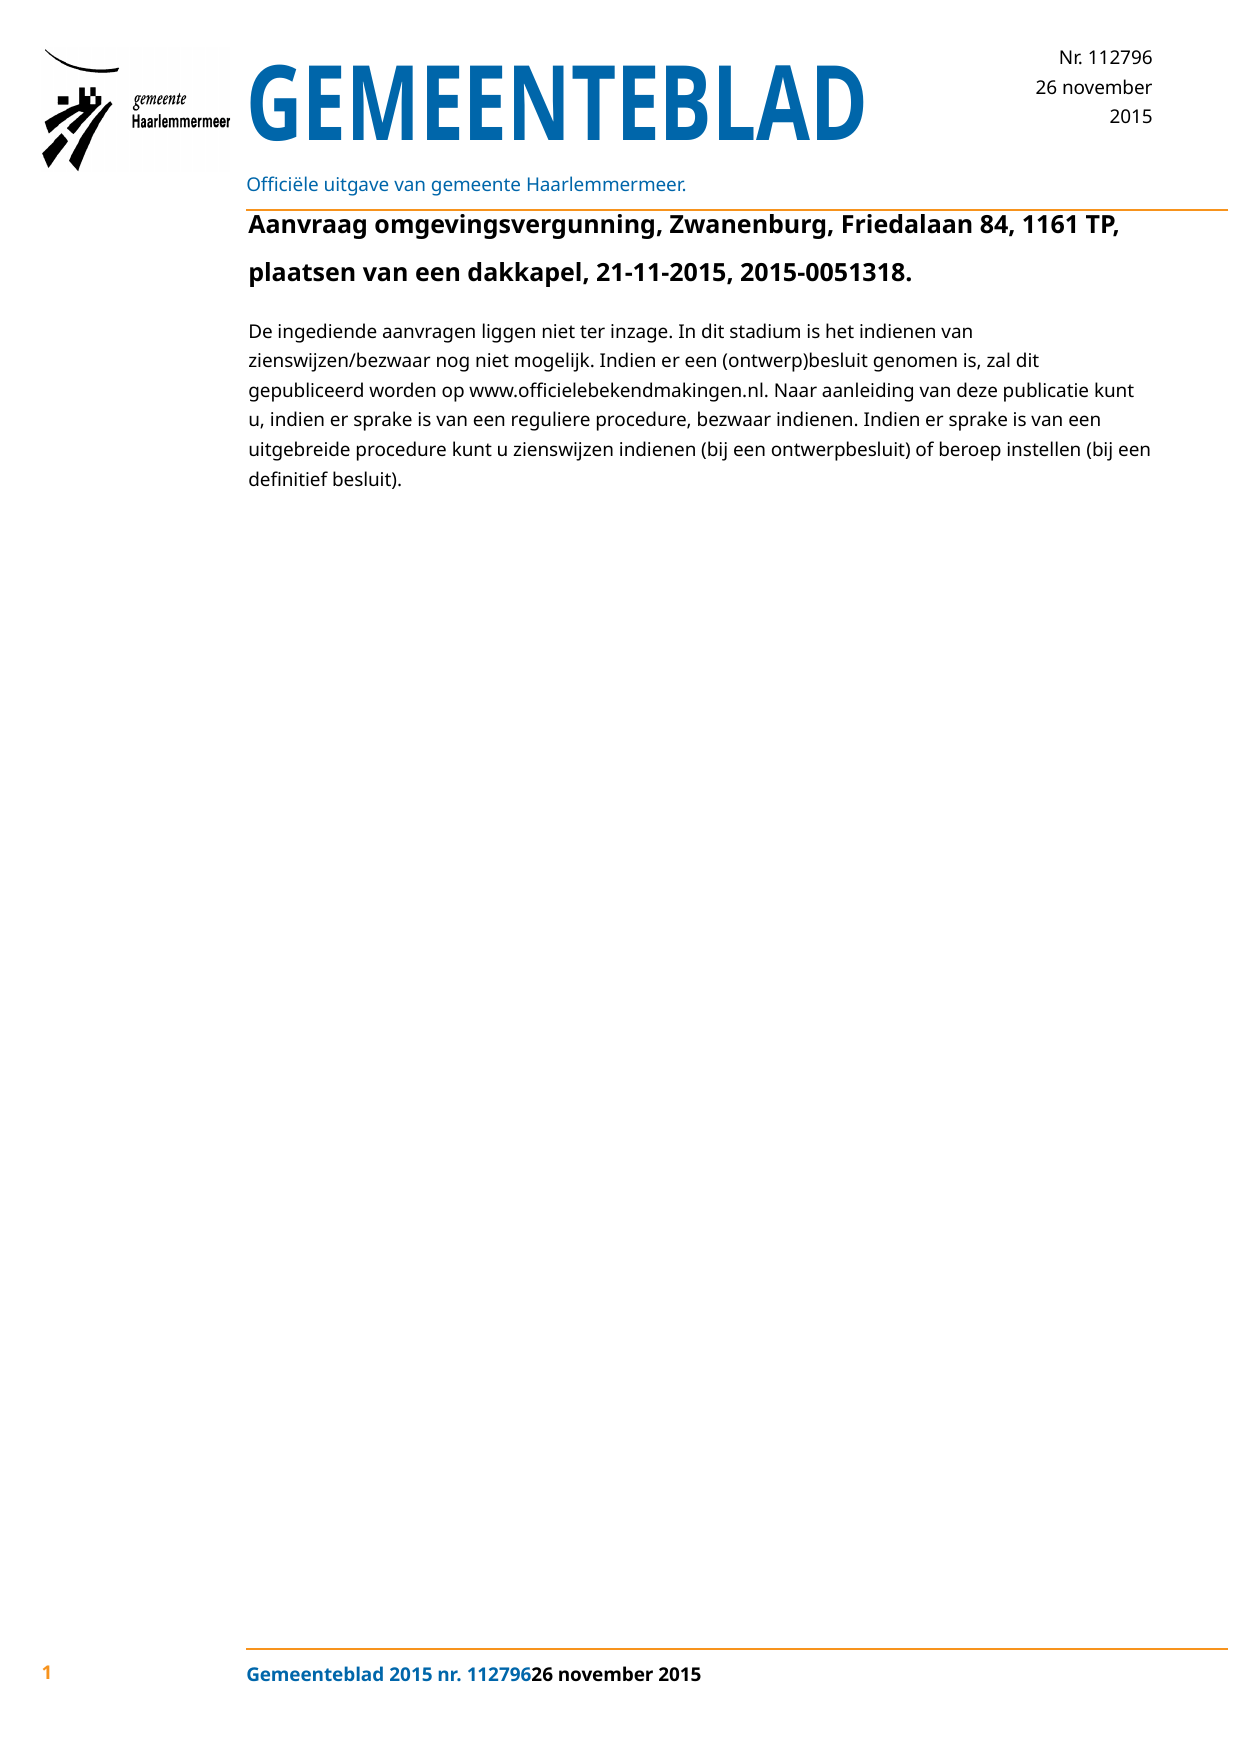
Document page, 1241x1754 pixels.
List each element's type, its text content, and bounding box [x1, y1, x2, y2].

text Aanvraag omgevingsvergunning, Zwanenburg, Friedalaan 84, 1161 TP, plaatsen van een dakkapel, 21-11-2015, 2015-0051318. [248, 211, 1152, 288]
picture [41, 47, 231, 172]
text De ingediende aanvragen liggen niet ter inzage. In dit stadium is het indienen van zienswijzen/bezwaar nog niet mogelijk. Indien er een (ontwerp)besluit genomen is, zal dit gepubliceerd worden op www.officielebekendmakingen.nl. Naar aanleiding van deze publicatie kunt u, indien er sprake is van een reguliere procedure, bezwaar indienen. Indien er sprake is van een uitgebreide procedure kunt u zienswijzen indienen (bij een ontwerpbesluit) of beroep instellen (bij een definitief besluit). [248, 318, 1152, 492]
